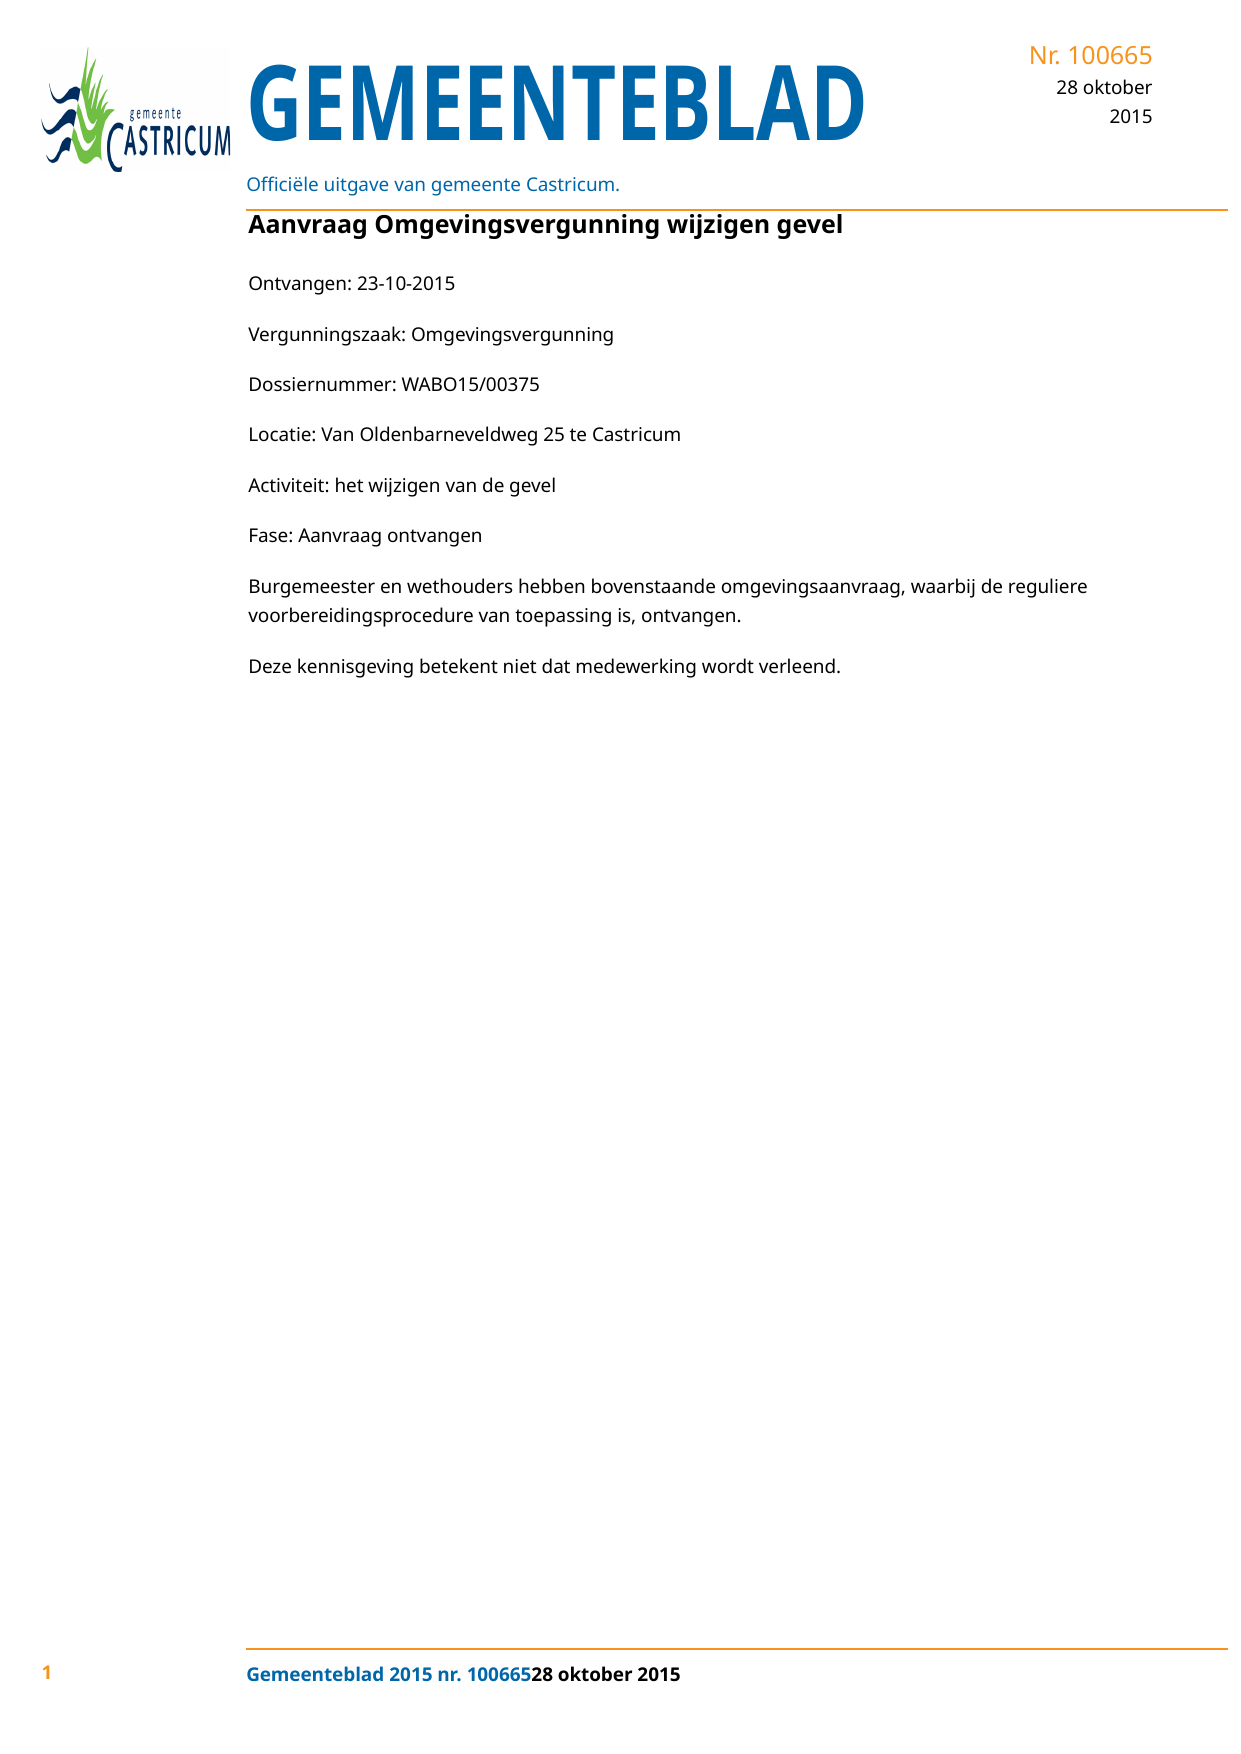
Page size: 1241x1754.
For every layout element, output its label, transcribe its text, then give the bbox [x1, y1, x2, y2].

text Locatie: Van Oldenbarneveldweg 25 te Castricum [248, 422, 1152, 447]
text Ontvangen: 23-10-2015 [248, 270, 1152, 296]
text Activiteit: het wijzigen van de gevel [248, 472, 1152, 498]
text Dossiernummer: WABO15/00375 [248, 371, 1152, 397]
text Burgemeester en wethouders hebben bovenstaande omgevingsaanvraag, waarbij de reguliere voorbereidingsprocedure van toepassing is, ontvangen. [248, 573, 1152, 628]
text Deze kennisgeving betekent niet dat medewerking wordt verleend. [248, 653, 1152, 678]
picture [41, 47, 231, 172]
text Vergunningszaak: Omgevingsvergunning [248, 321, 1152, 346]
text Fase: Aanvraag ontvangen [248, 522, 1152, 548]
text Aanvraag Omgevingsvergunning wijzigen gevel [248, 211, 1152, 241]
